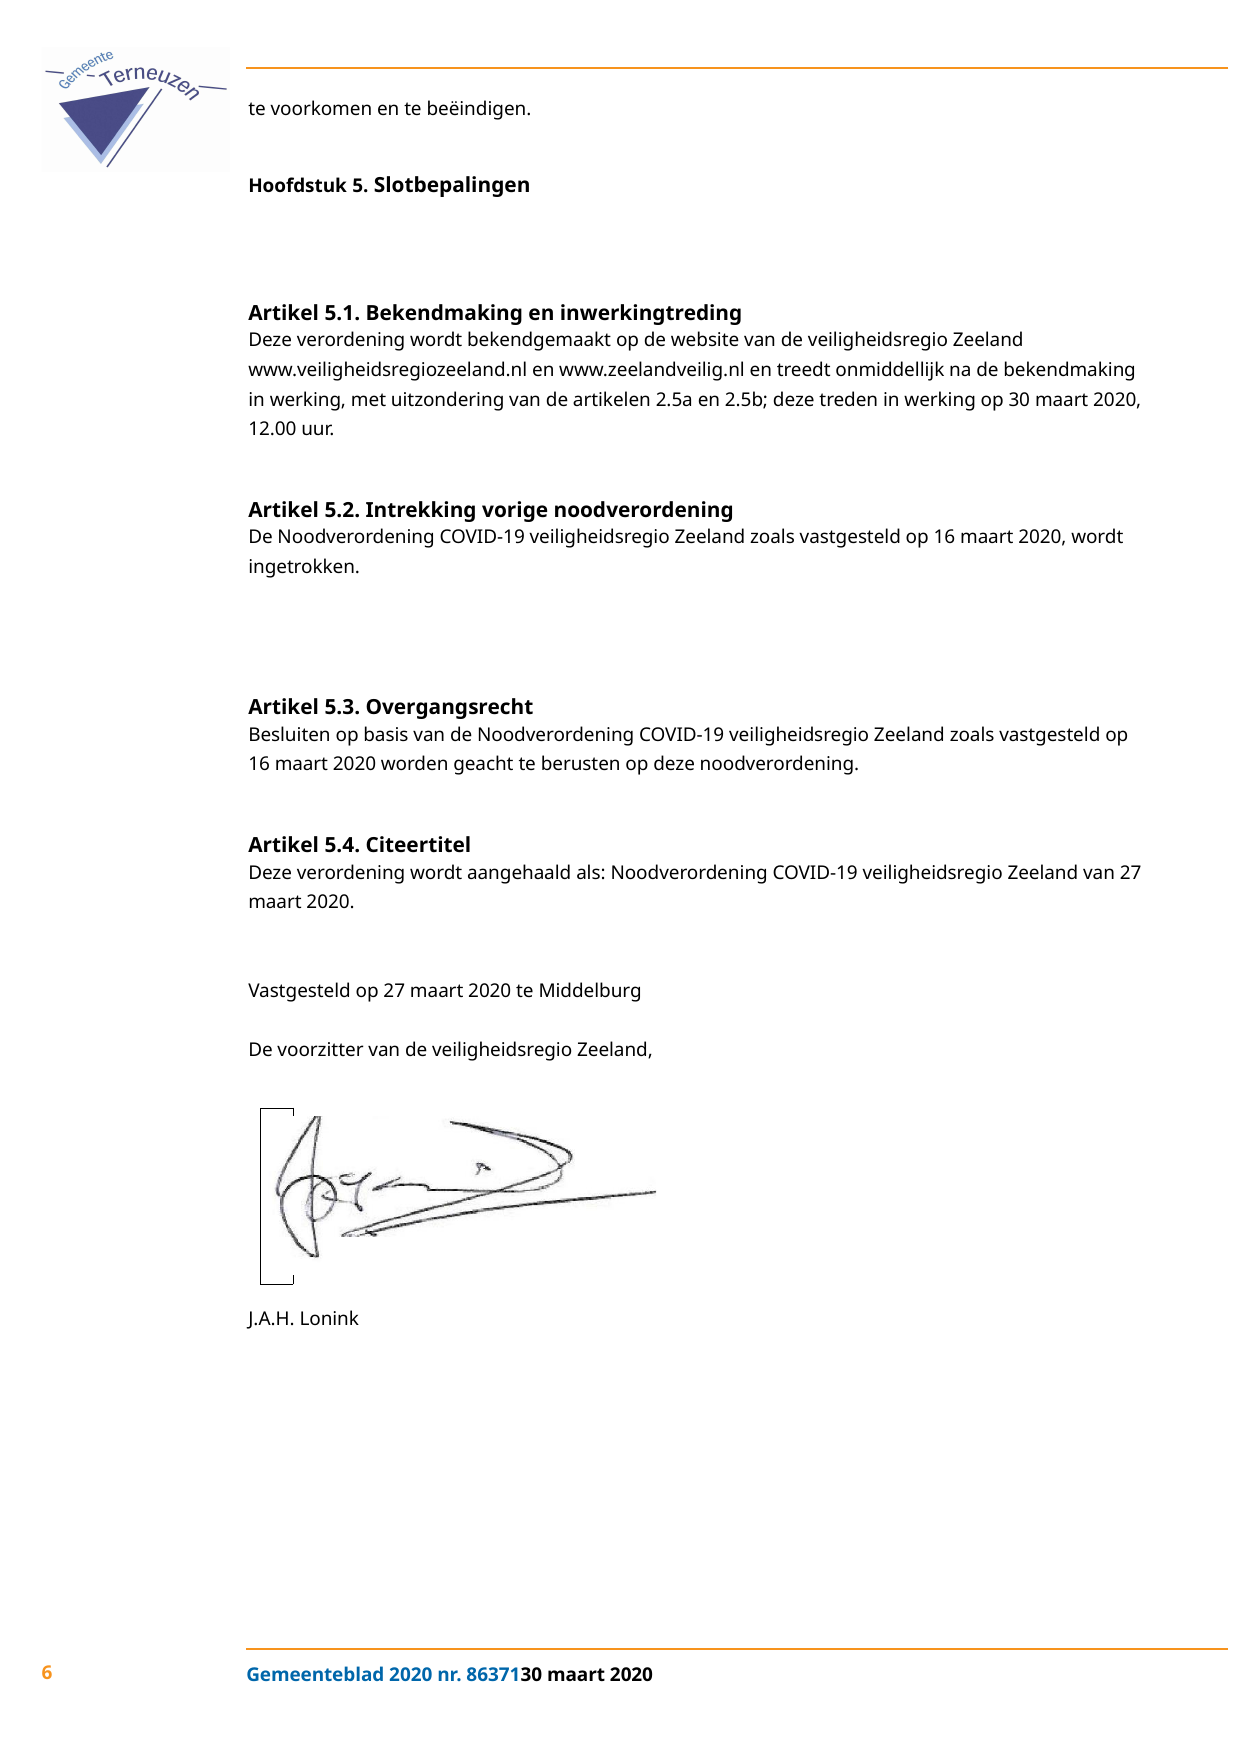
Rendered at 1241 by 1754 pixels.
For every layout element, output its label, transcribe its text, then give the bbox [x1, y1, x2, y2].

picture [268, 1116, 657, 1275]
text Deze verordening wordt bekendgemaakt op de website van de veiligheidsregio Zeeland www.veiligheidsregiozeeland.nl en www.zeelandveilig.nl en treedt onmiddellijk na de bekendmaking in werking, met uitzondering van de artikelen 2.5a en 2.5b; deze treden in werking op 30 maart 2020, 12.00 uur. [248, 327, 1152, 441]
text De Noodverordening COVID-19 veiligheidsregio Zeeland zoals vastgesteld op 16 maart 2020, wordt ingetrokken. [248, 524, 1152, 579]
text Hoofdstuk 5. Slotbepalingen [248, 170, 1152, 198]
table_header Vastgesteld op 27 maart 2020 te Middelburg De voorzitter van de veiligheidsregio Zeeland, J.A.H. Lonink [248, 978, 1152, 1360]
text Besluiten op basis van de Noodverordening COVID-19 veiligheidsregio Zeeland zoals vastgesteld op 16 maart 2020 worden geacht te berusten op deze noodverordening. [248, 721, 1152, 776]
text Artikel 5.2. Intrekking vorige noodverordening [248, 495, 1152, 524]
table_cell [248, 1360, 1152, 1386]
text Artikel 5.3. Overgangsrecht [248, 692, 1152, 721]
text Artikel 5.1. Bekendmaking en inwerkingtreding [248, 298, 1152, 327]
text Artikel 5.4. Citeertitel [248, 831, 1152, 859]
text te voorkomen en te beëindigen. [248, 95, 1152, 121]
picture [41, 47, 231, 172]
text Deze verordening wordt aangehaald als: Noodverordening COVID-19 veiligheidsregio Zeeland van 27 maart 2020. [248, 859, 1152, 914]
